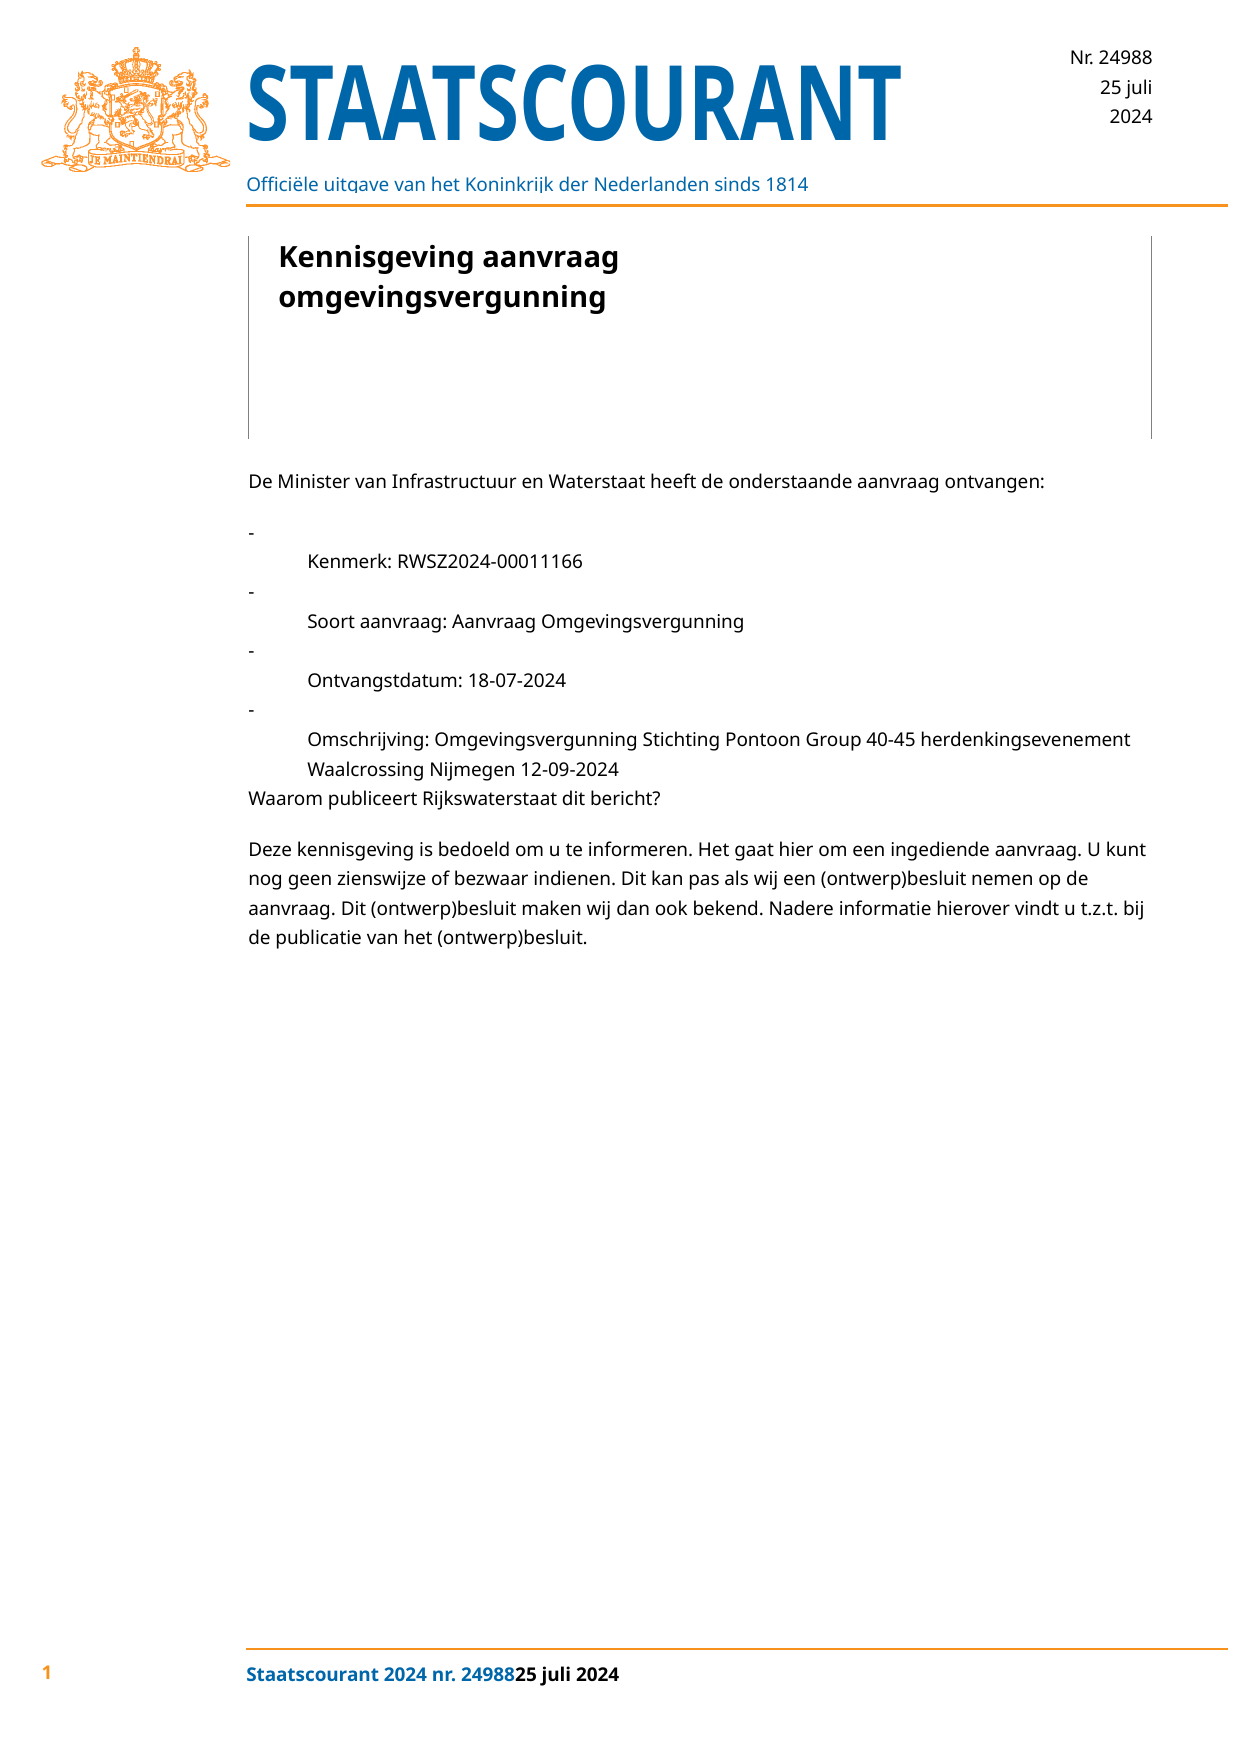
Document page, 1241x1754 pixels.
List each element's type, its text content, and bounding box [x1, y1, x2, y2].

list Ontvangstdatum: 18-07-2024 [248, 667, 1152, 693]
picture [912, 236, 1090, 414]
list Kenmerk: RWSZ2024-00011166 [248, 549, 1152, 574]
table_header Kennisgeving aanvraag omgevingsvergunning [249, 236, 850, 439]
list Soort aanvraag: Aanvraag Omgevingsvergunning [248, 608, 1152, 633]
list Omschrijving: Omgevingsvergunning Stichting Pontoon Group 40-45 herdenkingsevenement Waalcrossing Nijmegen 12-09-2024 [248, 726, 1152, 781]
text Waarom publiceert Rijkswaterstaat dit bericht? [248, 785, 1152, 811]
table_header [1090, 236, 1151, 413]
text Deze kennisgeving is bedoeld om u te informeren. Het gaat hier om een ingediende aanvraag. U kunt nog geen zienswijze of bezwaar indienen. Dit kan pas als wij een (ontwerp)besluit nemen op de aanvraag. Dit (ontwerp)besluit maken wij dan ook bekend. Nadere informatie hierover vindt u t.z.t. bij de publicatie van het (ontwerp)besluit. [248, 836, 1152, 950]
picture [41, 47, 231, 172]
text De Minister van Infrastructuur en Waterstaat heeft de onderstaande aanvraag ontvangen: [248, 469, 1152, 494]
table_header [850, 414, 1151, 439]
table_header [850, 236, 912, 413]
